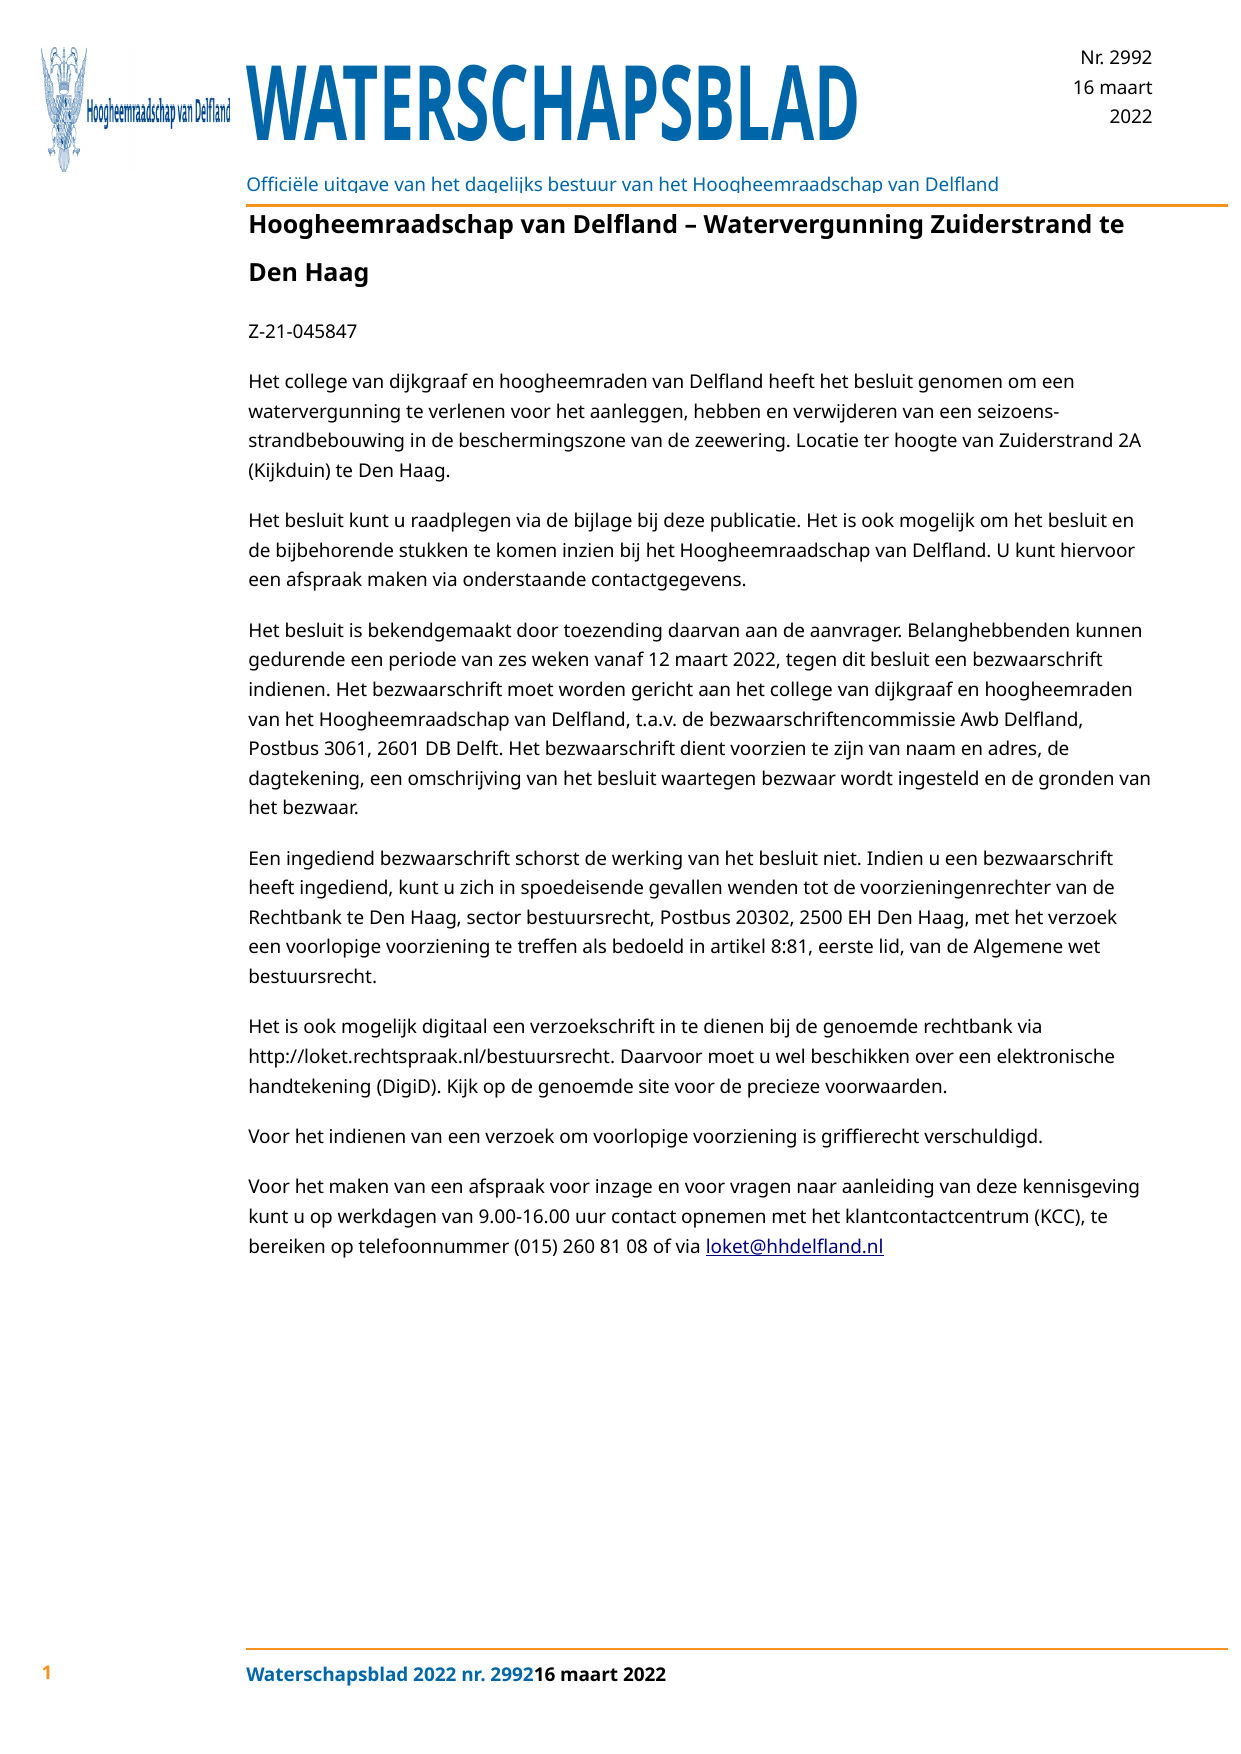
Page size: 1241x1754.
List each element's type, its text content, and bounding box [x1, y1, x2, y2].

picture [41, 47, 231, 172]
text Z-21-045847 [248, 318, 1152, 344]
text Het besluit kunt u raadplegen via de bijlage bij deze publicatie. Het is ook mogelijk om het besluit en de bijbehorende stukken te komen inzien bij het Hoogheemraadschap van Delfland. U kunt hiervoor een afspraak maken via onderstaande contactgegevens. [248, 507, 1152, 592]
text Het is ook mogelijk digitaal een verzoekschrift in te dienen bij de genoemde rechtbank via http://loket.rechtspraak.nl/bestuursrecht. Daarvoor moet u wel beschikken over een elektronische handtekening (DigiD). Kijk op de genoemde site voor de precieze voorwaarden. [248, 1014, 1152, 1099]
text Het college van dijkgraaf en hoogheemraden van Delfland heeft het besluit genomen om een watervergunning te verlenen voor het aanleggen, hebben en verwijderen van een seizoens-strandbebouwing in de beschermingszone van de zeewering. Locatie ter hoogte van Zuiderstrand 2A (Kijkduin) te Den Haag. [248, 368, 1152, 483]
text Hoogheemraadschap van Delfland – Watervergunning Zuiderstrand te Den Haag [248, 207, 1152, 288]
text Een ingediend bezwaarschrift schorst de werking van het besluit niet. Indien u een bezwaarschrift heeft ingediend, kunt u zich in spoedeisende gevallen wenden tot de voorzieningenrechter van de Rechtbank te Den Haag, sector bestuursrecht, Postbus 20302, 2500 EH Den Haag, met het verzoek een voorlopige voorziening te treffen als bedoeld in artikel 8:81, eerste lid, van de Algemene wet bestuursrecht. [248, 845, 1152, 989]
text Voor het maken van een afspraak voor inzage en voor vragen naar aanleiding van deze kennisgeving kunt u op werkdagen van 9.00-16.00 uur contact opnemen met het klantcontactcentrum (KCC), te bereiken op telefoonnummer (015) 260 81 08 of via loket@hhdelfland.nl [248, 1174, 1152, 1259]
text Voor het indienen van een verzoek om voorlopige voorziening is griffierecht verschuldigd. [248, 1123, 1152, 1149]
text Het besluit is bekendgemaakt door toezending daarvan aan de aanvrager. Belanghebbenden kunnen gedurende een periode van zes weken vanaf 12 maart 2022, tegen dit besluit een bezwaarschrift indienen. Het bezwaarschrift moet worden gericht aan het college van dijkgraaf en hoogheemraden van het Hoogheemraadschap van Delfland, t.a.v. de bezwaarschriftencommissie Awb Delfland, Postbus 3061, 2601 DB Delft. Het bezwaarschrift dient voorzien te zijn van naam en adres, de dagtekening, een omschrijving van het besluit waartegen bezwaar wordt ingesteld en de gronden van het bezwaar. [248, 617, 1152, 820]
